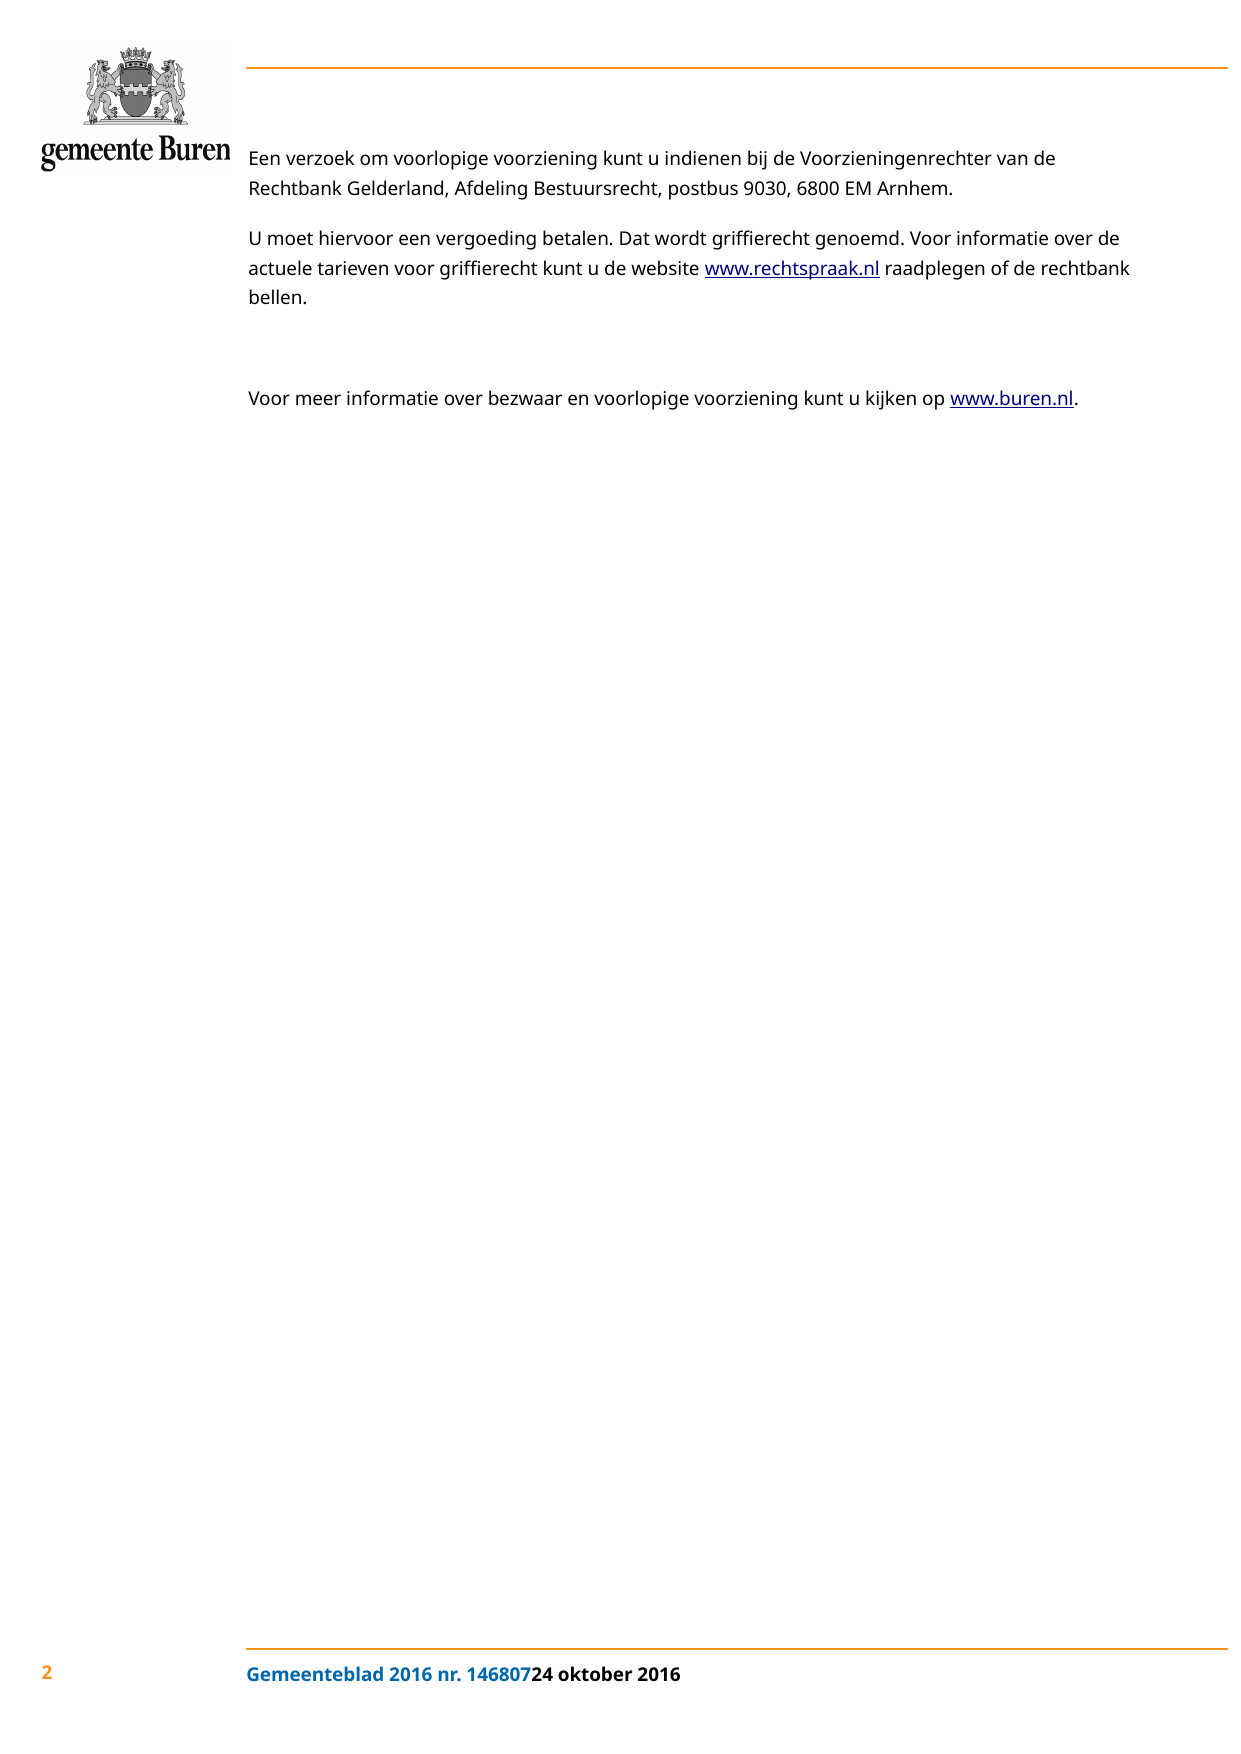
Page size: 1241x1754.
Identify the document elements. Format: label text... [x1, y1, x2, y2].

text U moet hiervoor een vergoeding betalen. Dat wordt griffierecht genoemd. Voor informatie over de actuele tarieven voor griffierecht kunt u de website www.rechtspraak.nl raadplegen of de rechtbank bellen. [248, 225, 1152, 310]
text Voor meer informatie over bezwaar en voorlopige voorziening kunt u kijken op www.buren.nl. [248, 385, 1152, 411]
text Een verzoek om voorlopige voorziening kunt u indienen bij de Voorzieningenrechter van de Rechtbank Gelderland, Afdeling Bestuursrecht, postbus 9030, 6800 EM Arnhem. [248, 145, 1152, 201]
picture [41, 47, 231, 172]
